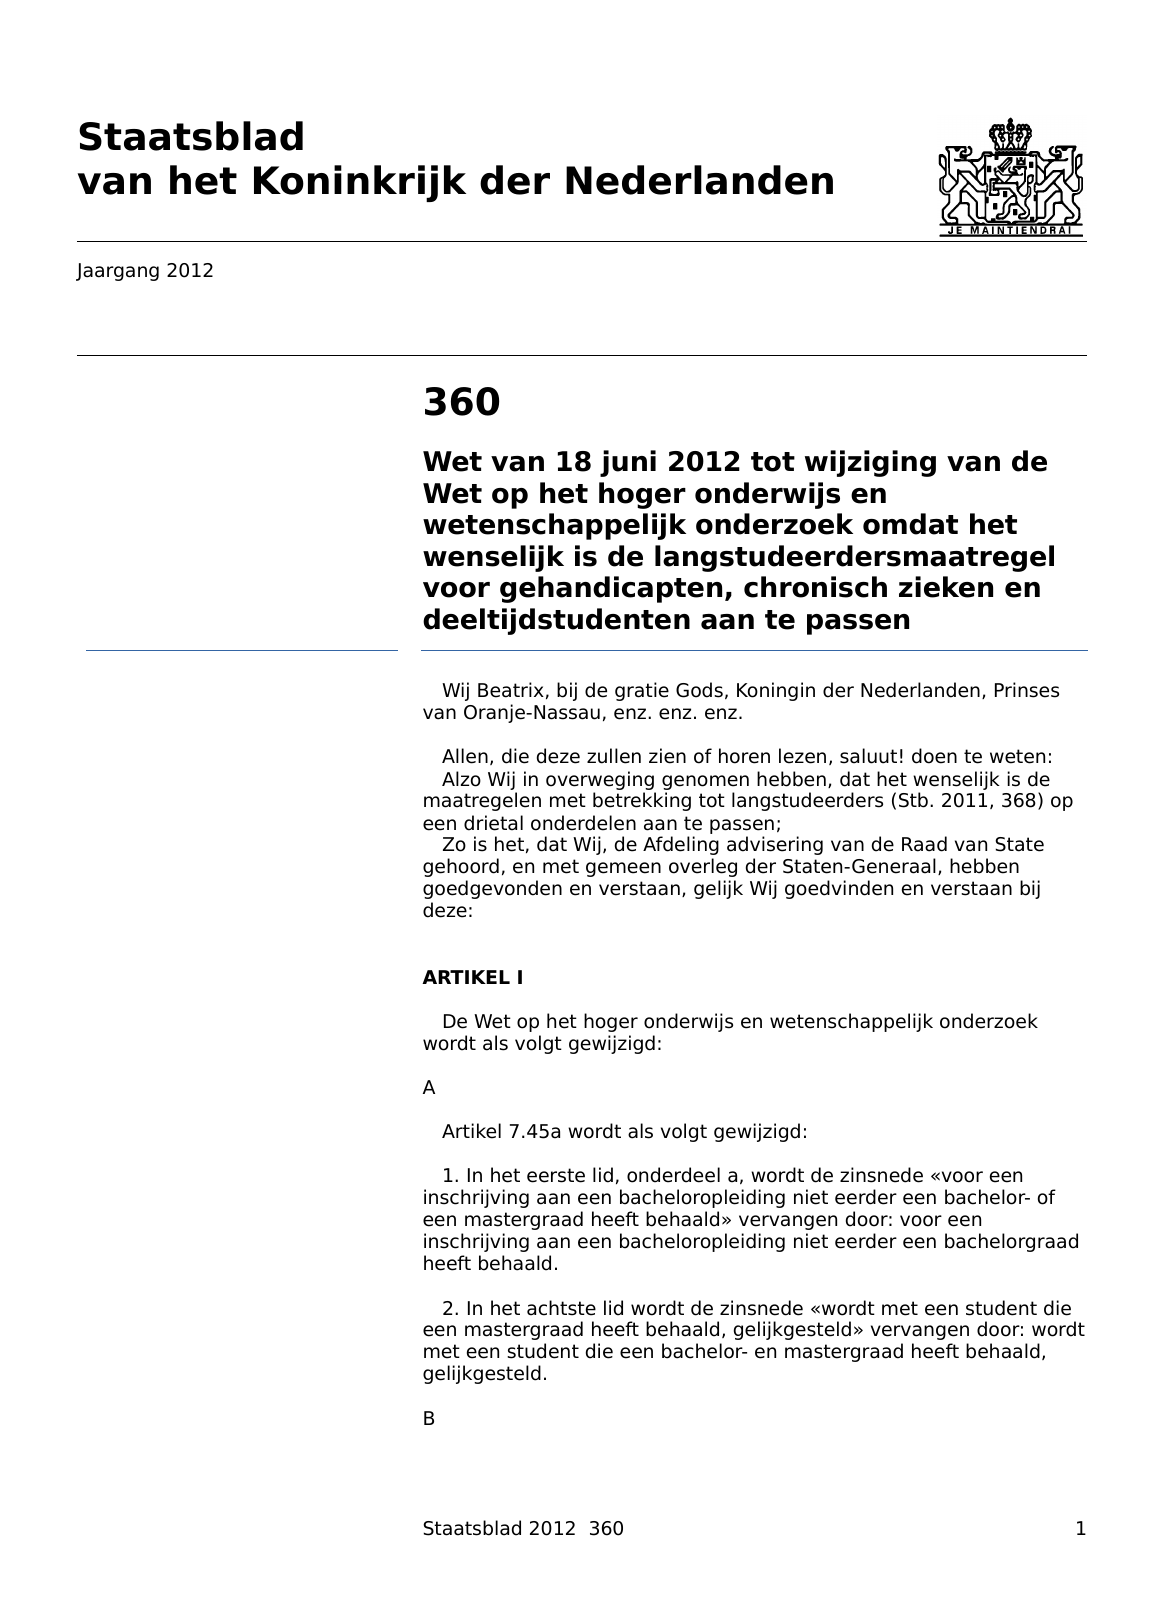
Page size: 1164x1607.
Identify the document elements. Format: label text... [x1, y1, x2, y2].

text Wet van 18 juni 2012 tot wijziging van de Wet op het hoger onderwijs en wetenschappelijk onderzoek omdat het wenselijk is de langstudeerdersmaatregel voor gehandicapten, chronisch zieken en deeltijdstudenten aan te passen [422, 447, 1087, 636]
text Zo is het, dat Wij, de Afdeling advisering van de Raad van State gehoord, en met gemeen overleg der Staten-Generaal, hebben goedgevonden en verstaan, gelijk Wij goedvinden en verstaan bij deze: [422, 834, 1087, 922]
text Allen, die deze zullen zien of horen lezen, saluut! doen te weten: [422, 746, 1087, 768]
table_header [886, 100, 1087, 241]
table_header Staatsblad van het Koninkrijk der Nederlanden [77, 100, 886, 241]
picture [936, 115, 1087, 240]
subtitle ARTIKEL I [422, 967, 1087, 989]
subtitle 360 [422, 381, 1087, 424]
table_cell Jaargang 2012 [77, 242, 1087, 355]
text 1. In het eerste lid, onderdeel a, wordt de zinsnede «voor een inschrijving aan een bacheloropleiding niet eerder een bachelor- of een mastergraad heeft behaald» vervangen door: voor een inschrijving aan een bacheloropleiding niet eerder een bachelorgraad heeft behaald. [422, 1165, 1087, 1275]
text Alzo Wij in overweging genomen hebben, dat het wenselijk is de maatregelen met betrekking tot langstudeerders (Stb. 2011, 368) op een drietal onderdelen aan te passen; [422, 768, 1087, 834]
text A [422, 1077, 1087, 1099]
text 2. In het achtste lid wordt de zinsnede «wordt met een student die een mastergraad heeft behaald, gelijkgesteld» vervangen door: wordt met een student die een bachelor- en mastergraad heeft behaald, gelijkgesteld. [422, 1297, 1087, 1385]
text Artikel 7.45a wordt als volgt gewijzigd: [422, 1121, 1087, 1143]
text B [422, 1407, 1087, 1429]
text Wij Beatrix, bij de gratie Gods, Koningin der Nederlanden, Prinses van Oranje-Nassau, enz. enz. enz. [422, 680, 1087, 724]
text De Wet op het hoger onderwijs en wetenschappelijk onderzoek wordt als volgt gewijzigd: [422, 1011, 1087, 1055]
